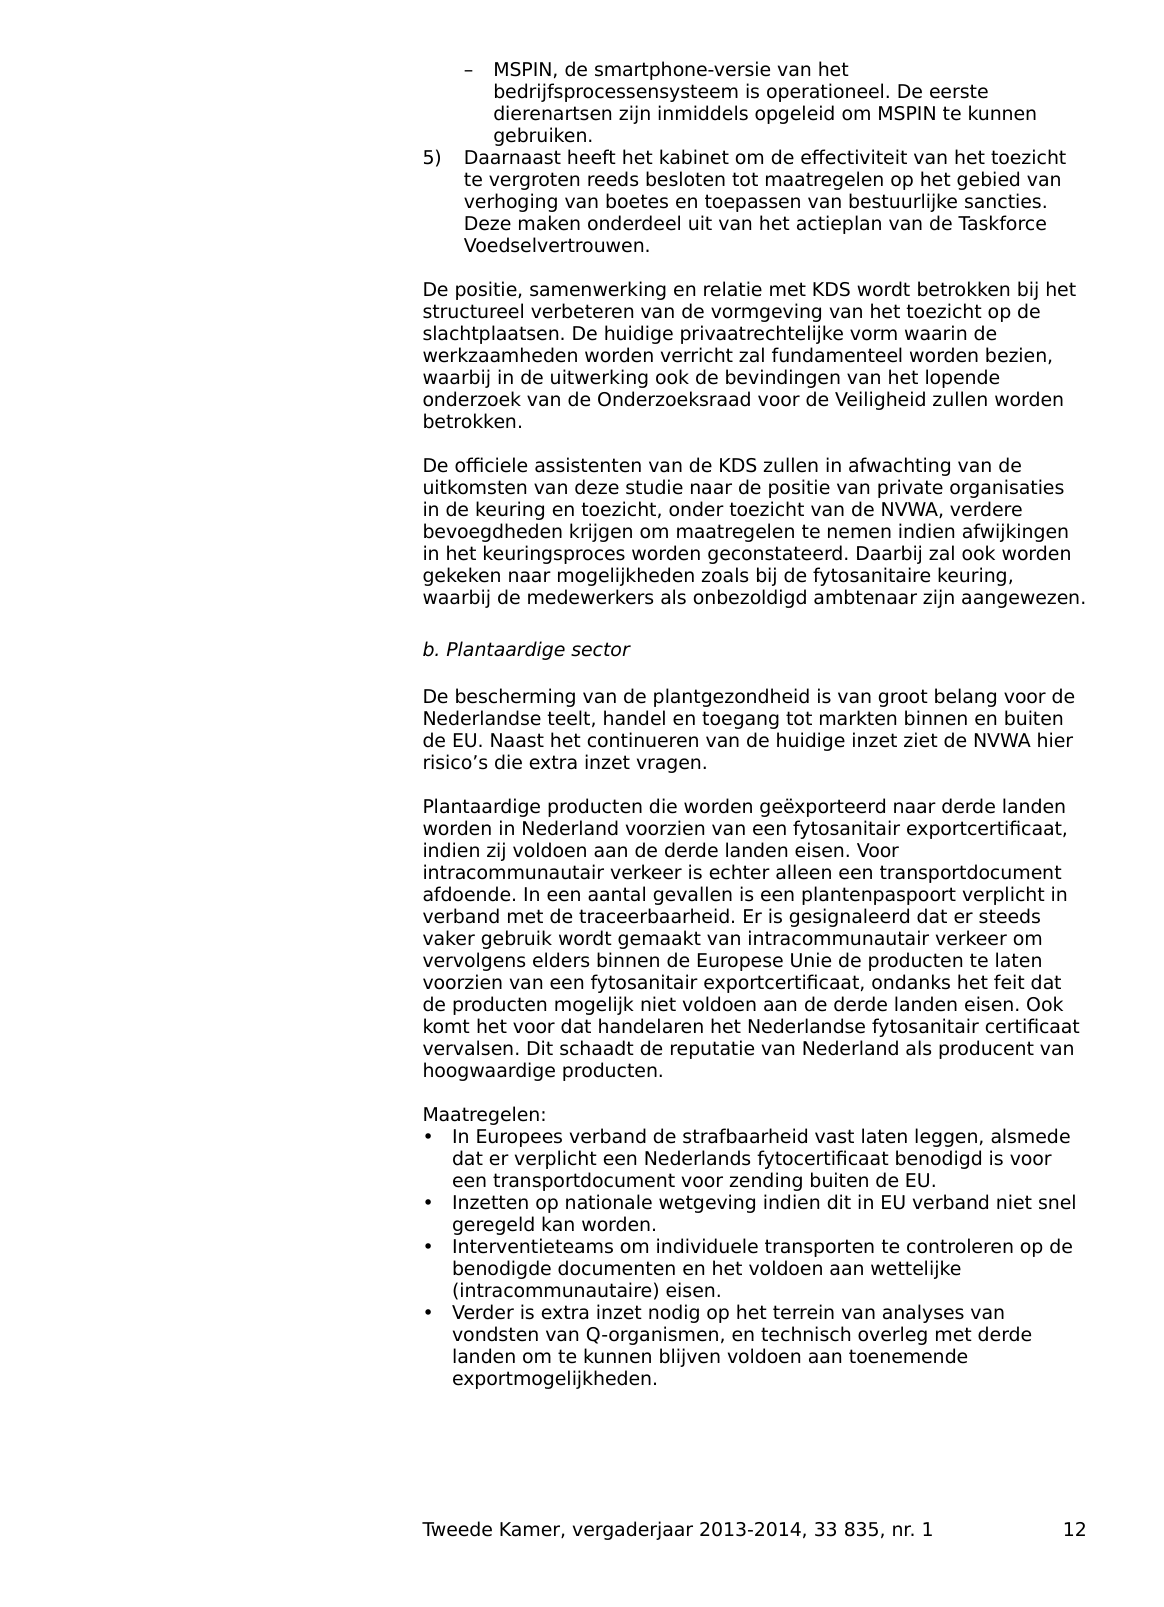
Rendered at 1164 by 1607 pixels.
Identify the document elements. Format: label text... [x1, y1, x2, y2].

text Plantaardige producten die worden geëxporteerd naar derde landen worden in Nederland voorzien van een fytosanitair exportcertificaat, indien zij voldoen aan de derde landen eisen. Voor intracommunautair verkeer is echter alleen een transportdocument afdoende. In een aantal gevallen is een plantenpaspoort verplicht in verband met de traceerbaarheid. Er is gesignaleerd dat er steeds vaker gebruik wordt gemaakt van intracommunautair verkeer om vervolgens elders binnen de Europese Unie de producten te laten voorzien van een fytosanitair exportcertificaat, ondanks het feit dat de producten mogelijk niet voldoen aan de derde landen eisen. Ook komt het voor dat handelaren het Nederlandse fytosanitair certificaat vervalsen. Dit schaadt de reputatie van Nederland als producent van hoogwaardige producten. [422, 796, 1087, 1082]
text • In Europees verband de strafbaarheid vast laten leggen, alsmede dat er verplicht een Nederlands fytocertificaat benodigd is voor een transportdocument voor zending buiten de EU. [422, 1126, 1087, 1192]
text • Verder is extra inzet nodig op het terrein van analyses van vondsten van Q-organismen, en technisch overleg met derde landen om te kunnen blijven voldoen aan toenemende exportmogelijkheden. [422, 1302, 1087, 1390]
text • Interventieteams om individuele transporten te controleren op de benodigde documenten en het voldoen aan wettelijke (intracommunautaire) eisen. [422, 1236, 1087, 1302]
text De officiele assistenten van de KDS zullen in afwachting van de uitkomsten van deze studie naar de positie van private organisaties in de keuring en toezicht, onder toezicht van de NVWA, verdere bevoegdheden krijgen om maatregelen te nemen indien afwijkingen in het keuringsproces worden geconstateerd. Daarbij zal ook worden gekeken naar mogelijkheden zoals bij de fytosanitaire keuring, waarbij de medewerkers als onbezoldigd ambtenaar zijn aangewezen. [422, 455, 1087, 609]
text • Inzetten op nationale wetgeving indien dit in EU verband niet snel geregeld kan worden. [422, 1192, 1087, 1236]
text – MSPIN, de smartphone-versie van het bedrijfsprocessensysteem is operationeel. De eerste dierenartsen zijn inmiddels opgeleid om MSPIN te kunnen gebruiken. [464, 59, 1087, 147]
text De bescherming van de plantgezondheid is van groot belang voor de Nederlandse teelt, handel en toegang tot markten binnen en buiten de EU. Naast het continueren van de huidige inzet ziet de NVWA hier risico’s die extra inzet vragen. [422, 686, 1087, 774]
text De positie, samenwerking en relatie met KDS wordt betrokken bij het structureel verbeteren van de vormgeving van het toezicht op de slachtplaatsen. De huidige privaatrechtelijke vorm waarin de werkzaamheden worden verricht zal fundamenteel worden bezien, waarbij in de uitwerking ook de bevindingen van het lopende onderzoek van de Onderzoeksraad voor de Veiligheid zullen worden betrokken. [422, 279, 1087, 433]
subtitle b. Plantaardige sector [422, 639, 1087, 661]
text 5) Daarnaast heeft het kabinet om de effectiviteit van het toezicht te vergroten reeds besloten tot maatregelen op het gebied van verhoging van boetes en toepassen van bestuurlijke sancties. Deze maken onderdeel uit van het actieplan van de Taskforce Voedselvertrouwen. [422, 147, 1087, 257]
text Maatregelen: [422, 1104, 1087, 1126]
